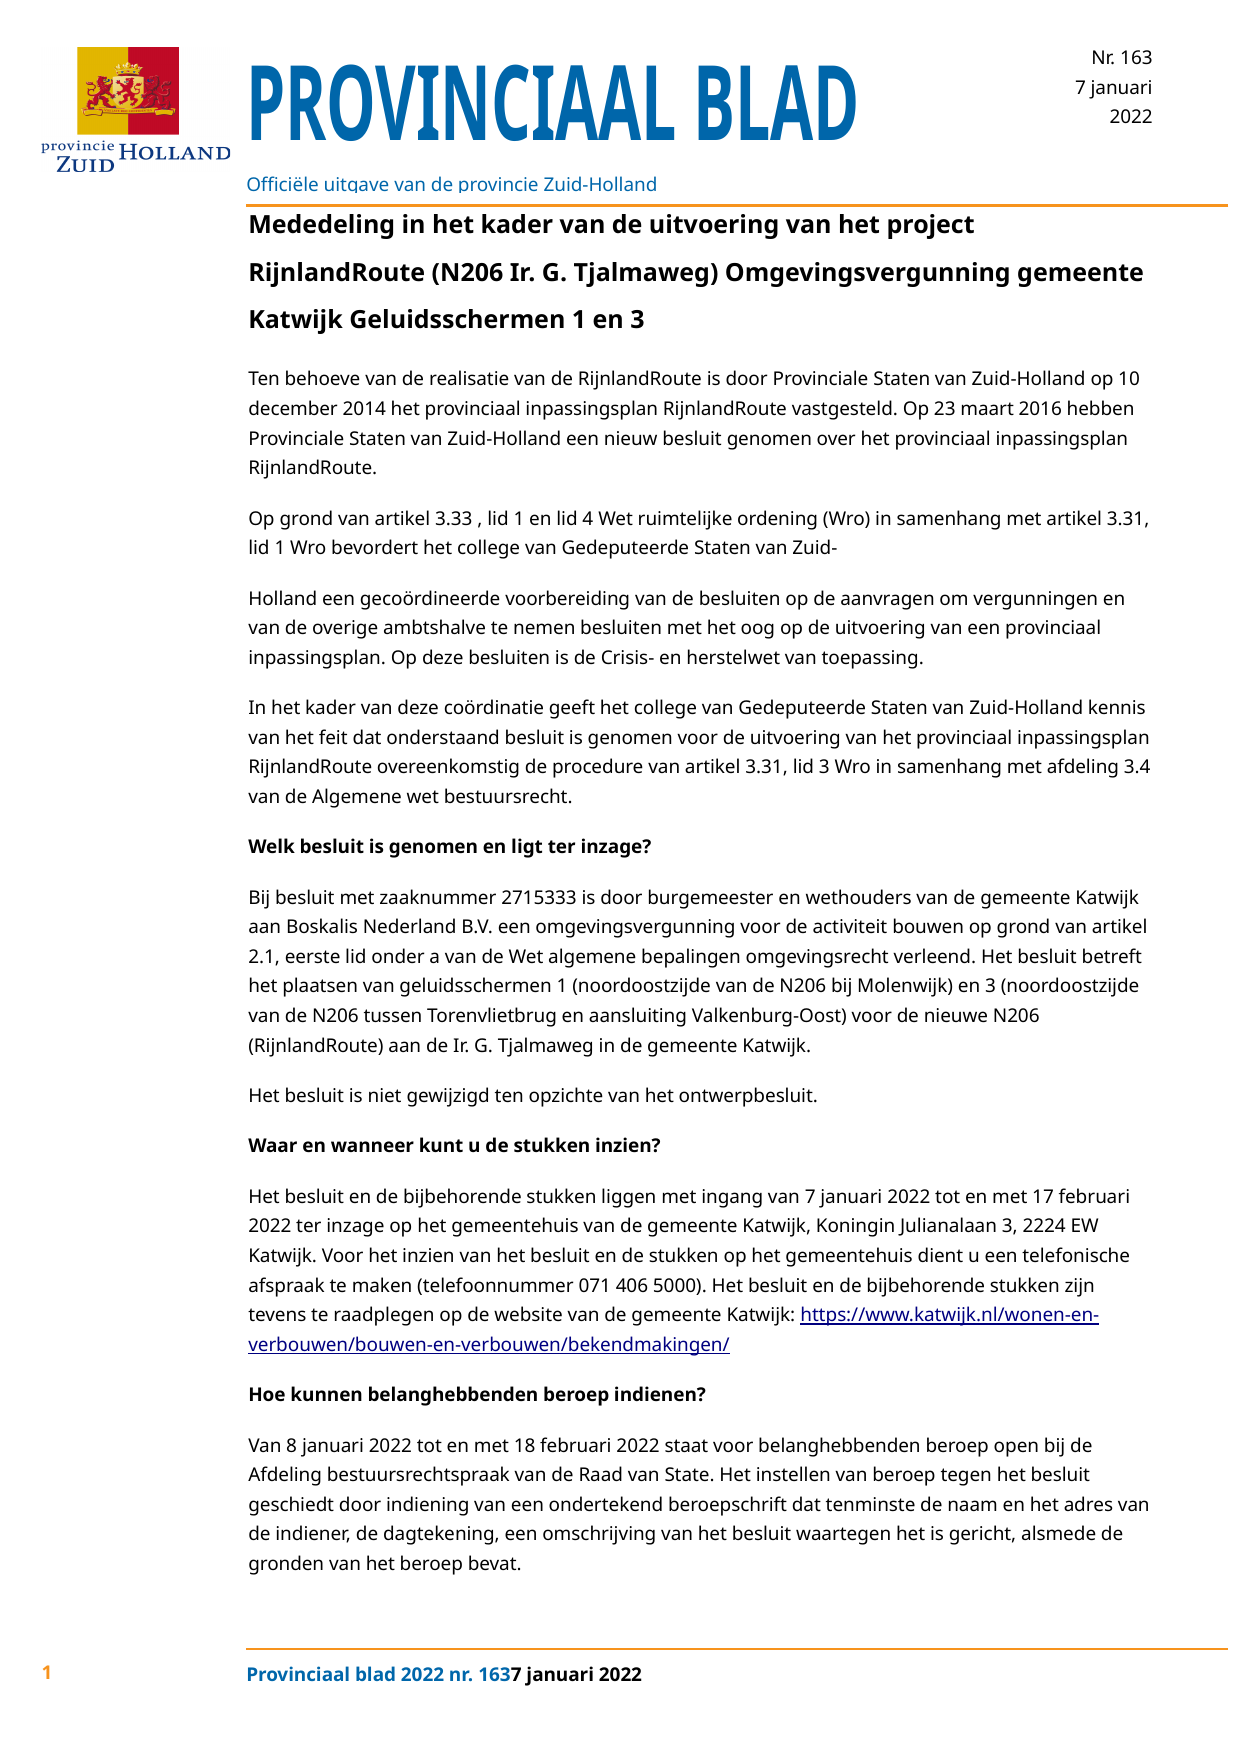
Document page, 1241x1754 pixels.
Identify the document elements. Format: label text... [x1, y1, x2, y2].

text Het besluit is niet gewijzigd ten opzichte van het ontwerpbesluit. [248, 1082, 1152, 1108]
text Van 8 januari 2022 tot en met 18 februari 2022 staat voor belanghebbenden beroep open bij de Afdeling bestuursrechtspraak van de Raad van State. Het instellen van beroep tegen het besluit geschiedt door indiening van een ondertekend beroepschrift dat tenminste de naam en het adres van de indiener, de dagtekening, een omschrijving van het besluit waartegen het is gericht, alsmede de gronden van het beroep bevat. [248, 1432, 1152, 1576]
text Waar en wanneer kunt u de stukken inzien? [248, 1133, 1152, 1158]
text Holland een gecoördineerde voorbereiding van de besluiten op de aanvragen om vergunningen en van de overige ambtshalve te nemen besluiten met het oog op de uitvoering van een provinciaal inpassingsplan. Op deze besluiten is de Crisis- en herstelwet van toepassing. [248, 585, 1152, 669]
text Mededeling in het kader van de uitvoering van het project RijnlandRoute (N206 Ir. G. Tjalmaweg) Omgevingsvergunning gemeente Katwijk Geluidsschermen 1 en 3 [248, 207, 1152, 336]
text Welk besluit is genomen en ligt ter inzage? [248, 833, 1152, 859]
text Het besluit en de bijbehorende stukken liggen met ingang van 7 januari 2022 tot en met 17 februari 2022 ter inzage op het gemeentehuis van de gemeente Katwijk, Koningin Julianalaan 3, 2224 EW Katwijk. Voor het inzien van het besluit en de stukken op het gemeentehuis dient u een telefonische afspraak te maken (telefoonnummer 071 406 5000). Het besluit en de bijbehorende stukken zijn tevens te raadplegen op de website van de gemeente Katwijk: https://www.katwijk.nl/wonen-en-verbouwen/bouwen-en-verbouwen/bekendmakingen/ [248, 1183, 1152, 1357]
text Ten behoeve van de realisatie van de RijnlandRoute is door Provinciale Staten van Zuid-Holland op 10 december 2014 het provinciaal inpassingsplan RijnlandRoute vastgesteld. Op 23 maart 2016 hebben Provinciale Staten van Zuid-Holland een nieuw besluit genomen over het provinciaal inpassingsplan RijnlandRoute. [248, 366, 1152, 480]
picture [41, 47, 231, 172]
text Bij besluit met zaaknummer 2715333 is door burgemeester en wethouders van de gemeente Katwijk aan Boskalis Nederland B.V. een omgevingsvergunning voor de activiteit bouwen op grond van artikel 2.1, eerste lid onder a van de Wet algemene bepalingen omgevingsrecht verleend. Het besluit betreft het plaatsen van geluidsschermen 1 (noordoostzijde van de N206 bij Molenwijk) en 3 (noordoostzijde van de N206 tussen Torenvlietbrug en aansluiting Valkenburg-Oost) voor de nieuwe N206 (RijnlandRoute) aan de Ir. G. Tjalmaweg in de gemeente Katwijk. [248, 884, 1152, 1057]
text Hoe kunnen belanghebbenden beroep indienen? [248, 1381, 1152, 1407]
text Op grond van artikel 3.33 , lid 1 en lid 4 Wet ruimtelijke ordening (Wro) in samenhang met artikel 3.31, lid 1 Wro bevordert het college van Gedeputeerde Staten van Zuid- [248, 505, 1152, 560]
text In het kader van deze coördinatie geeft het college van Gedeputeerde Staten van Zuid-Holland kennis van het feit dat onderstaand besluit is genomen voor de uitvoering van het provinciaal inpassingsplan RijnlandRoute overeenkomstig de procedure van artikel 3.31, lid 3 Wro in samenhang met afdeling 3.4 van de Algemene wet bestuursrecht. [248, 694, 1152, 809]
